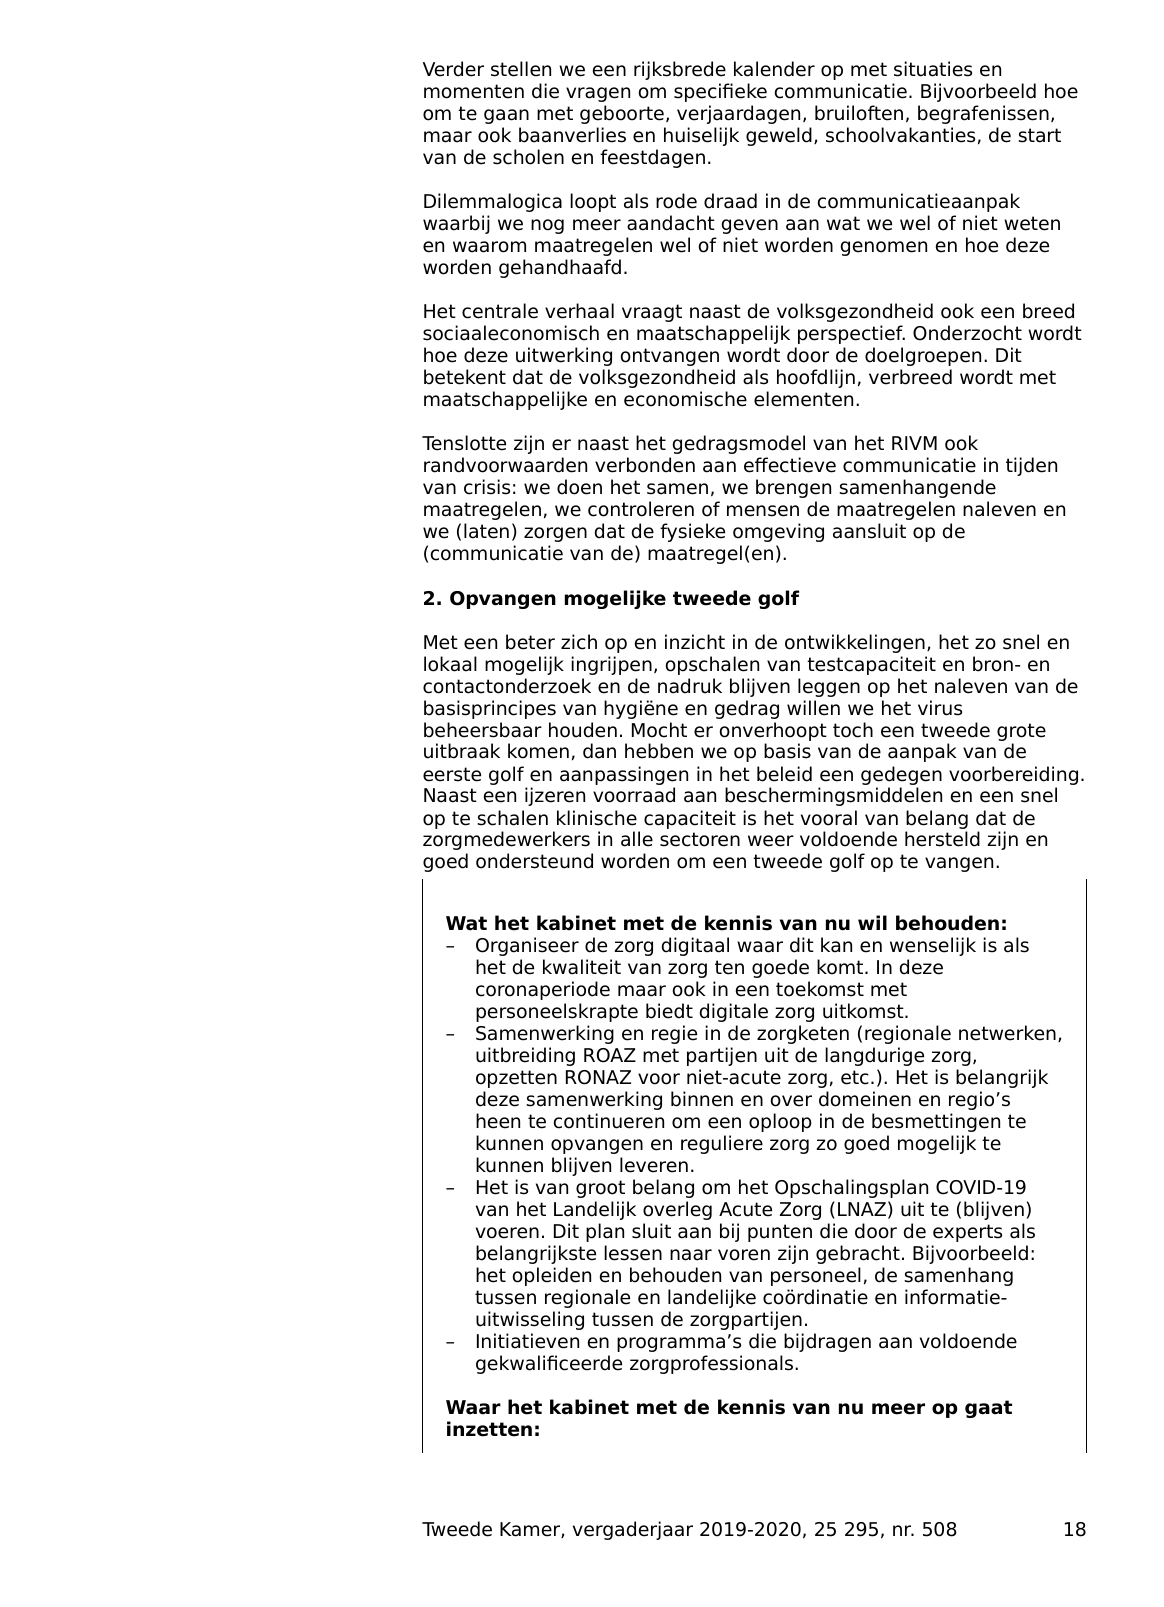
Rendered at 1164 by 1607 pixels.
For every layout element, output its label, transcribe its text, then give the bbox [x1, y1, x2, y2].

text Het centrale verhaal vraagt naast de volksgezondheid ook een breed sociaaleconomisch en maatschappelijk perspectief. Onderzocht wordt hoe deze uitwerking ontvangen wordt door de doelgroepen. Dit betekent dat de volksgezondheid als hoofdlijn, verbreed wordt met maatschappelijke en economische elementen. [422, 301, 1087, 411]
text Met een beter zich op en inzicht in de ontwikkelingen, het zo snel en lokaal mogelijk ingrijpen, opschalen van testcapaciteit en bron- en contactonderzoek en de nadruk blijven leggen op het naleven van de basisprincipes van hygiëne en gedrag willen we het virus beheersbaar houden. Mocht er onverhoopt toch een tweede grote uitbraak komen, dan hebben we op basis van de aanpak van de eerste golf en aanpassingen in het beleid een gedegen voorbereiding. Naast een ijzeren voorraad aan beschermingsmiddelen en een snel op te schalen klinische capaciteit is het vooral van belang dat de zorgmedewerkers in alle sectoren weer voldoende hersteld zijn en goed ondersteund worden om een tweede golf op te vangen. [422, 632, 1087, 873]
table_header Wat het kabinet met de kennis van nu wil behouden: – Organiseer de zorg digitaal waar dit kan en wenselijk is als het de kwaliteit van zorg ten goede komt. In deze coronaperiode maar ook in een toekomst met personeelskrapte biedt digitale zorg uitkomst. – Samenwerking en regie in de zorgketen (regionale netwerken, uitbreiding ROAZ met partijen uit de langdurige zorg, opzetten RONAZ voor niet-acute zorg, etc.). Het is belangrijk deze samenwerking binnen en over domeinen en regio’s heen te continueren om een oploop in de besmettingen te kunnen opvangen en reguliere zorg zo goed mogelijk te kunnen blijven leveren. – Het is van groot belang om het Opschalingsplan COVID-19 van het Landelijk overleg Acute Zorg (LNAZ) uit te (blijven) voeren. Dit plan sluit aan bij punten die door de experts als belangrijkste lessen naar voren zijn gebracht. Bijvoorbeeld: het opleiden en behouden van personeel, de samenhang tussen regionale en landelijke coördinatie en informatie-uitwisseling tussen de zorgpartijen. – Initiatieven en programma’s die bijdragen aan voldoende gekwalificeerde zorgprofessionals. Waar het kabinet met de kennis van nu meer op gaat inzetten: [423, 879, 1086, 1453]
text Tenslotte zijn er naast het gedragsmodel van het RIVM ook randvoorwaarden verbonden aan effectieve communicatie in tijden van crisis: we doen het samen, we brengen samenhangende maatregelen, we controleren of mensen de maatregelen naleven en we (laten) zorgen dat de fysieke omgeving aansluit op de (communicatie van de) maatregel(en). [422, 433, 1087, 565]
text Verder stellen we een rijksbrede kalender op met situaties en momenten die vragen om specifieke communicatie. Bijvoorbeeld hoe om te gaan met geboorte, verjaardagen, bruiloften, begrafenissen, maar ook baanverlies en huiselijk geweld, schoolvakanties, de start van de scholen en feestdagen. [422, 59, 1087, 169]
subtitle 2. Opvangen mogelijke tweede golf [422, 587, 1087, 609]
text Dilemmalogica loopt als rode draad in de communicatieaanpak waarbij we nog meer aandacht geven aan wat we wel of niet weten en waarom maatregelen wel of niet worden genomen en hoe deze worden gehandhaafd. [422, 191, 1087, 279]
